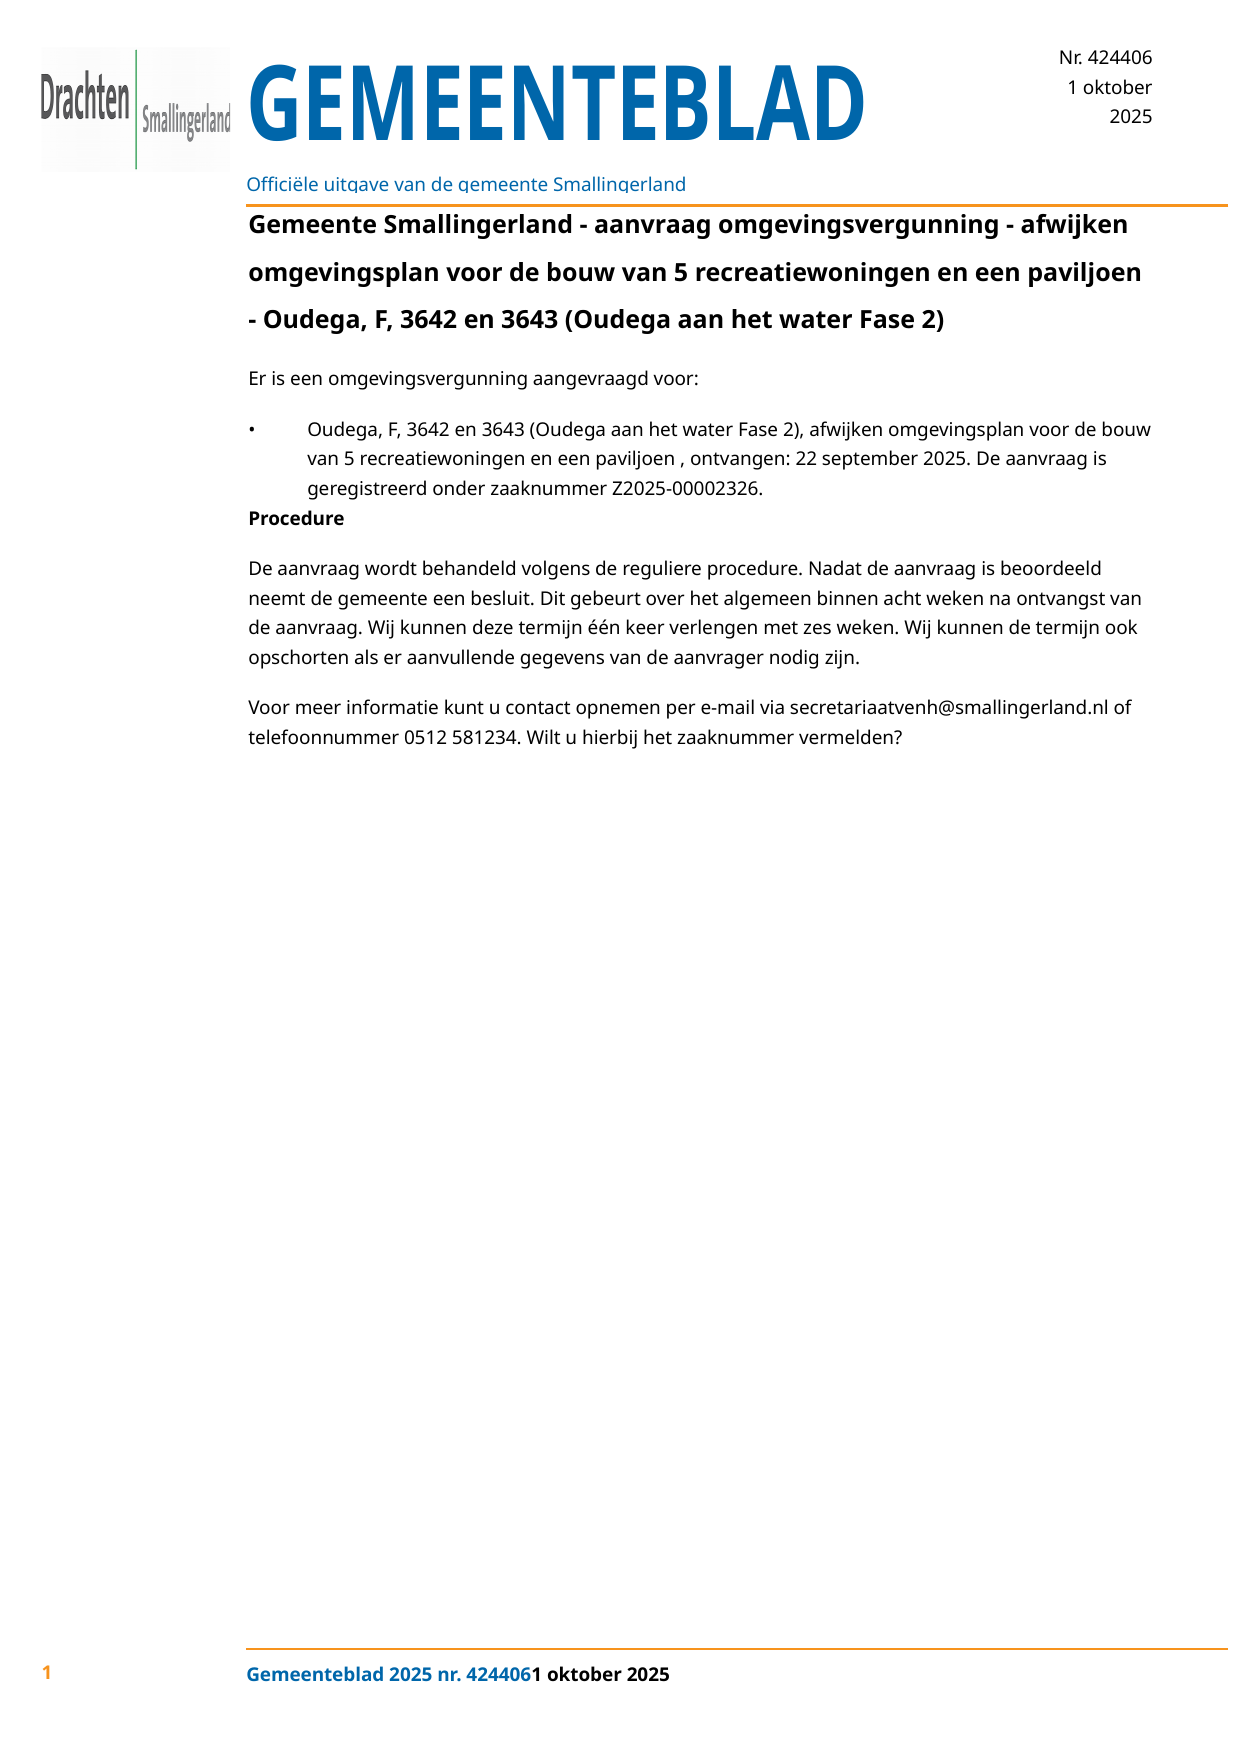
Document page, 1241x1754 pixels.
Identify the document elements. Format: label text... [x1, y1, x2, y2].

picture [41, 47, 231, 172]
text De aanvraag wordt behandeld volgens de reguliere procedure. Nadat de aanvraag is beoordeeld neemt de gemeente een besluit. Dit gebeurt over het algemeen binnen acht weken na ontvangst van de aanvraag. Wij kunnen deze termijn één keer verlengen met zes weken. Wij kunnen de termijn ook opschorten als er aanvullende gegevens van de aanvrager nodig zijn. [248, 555, 1152, 669]
text Voor meer informatie kunt u contact opnemen per e-mail via secretariaatvenh@smallingerland.nl of telefoonnummer 0512 581234. Wilt u hierbij het zaaknummer vermelden? [248, 694, 1152, 749]
list Oudega, F, 3642 en 3643 (Oudega aan het water Fase 2), afwijken omgevingsplan voor de bouw van 5 recreatiewoningen en een paviljoen , ontvangen: 22 september 2025. De aanvraag is geregistreerd onder zaaknummer Z2025-00002326. [248, 416, 1152, 501]
text Gemeente Smallingerland - aanvraag omgevingsvergunning - afwijken omgevingsplan voor de bouw van 5 recreatiewoningen en een paviljoen - Oudega, F, 3642 en 3643 (Oudega aan het water Fase 2) [248, 207, 1152, 336]
text Procedure [248, 505, 1152, 530]
text Er is een omgevingsvergunning aangevraagd voor: [248, 366, 1152, 391]
